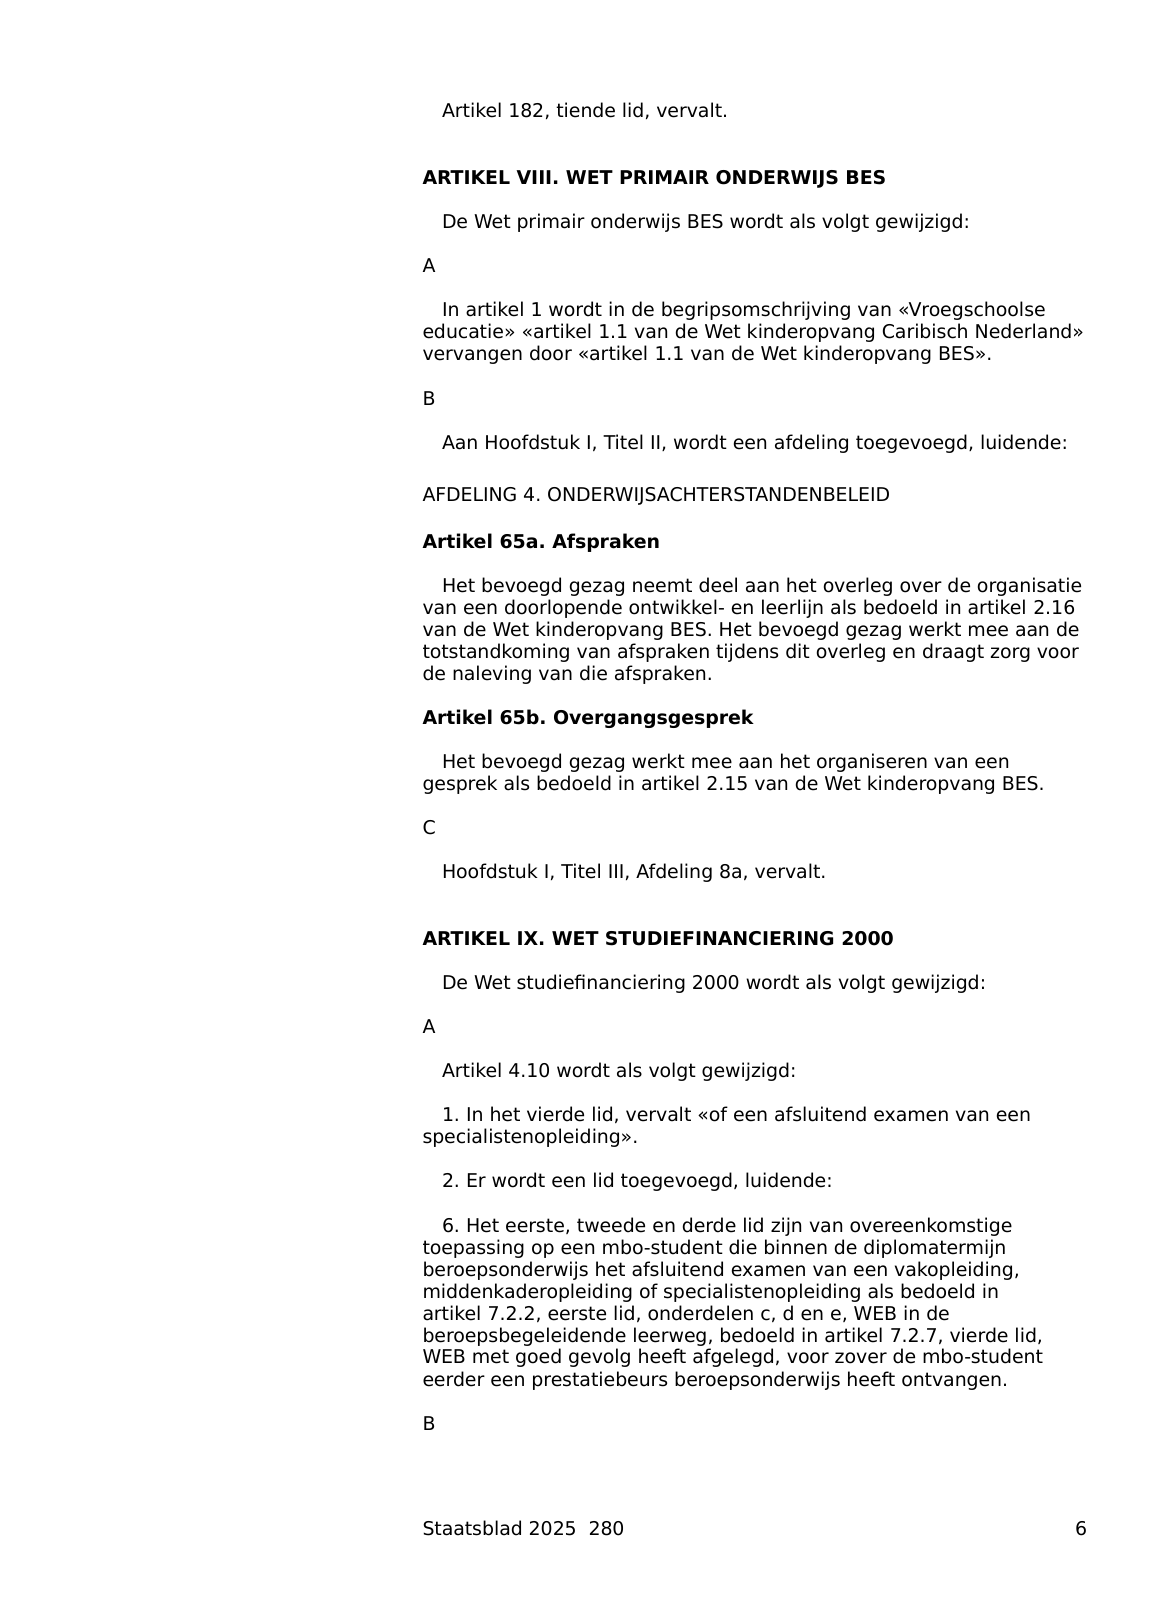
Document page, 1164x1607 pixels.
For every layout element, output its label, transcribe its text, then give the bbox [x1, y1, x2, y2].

text A [422, 1016, 1087, 1038]
text De Wet studiefinanciering 2000 wordt als volgt gewijzigd: [422, 972, 1087, 994]
text B [422, 1413, 1087, 1434]
text C [422, 817, 1087, 839]
subtitle Artikel 65a. Afspraken [422, 531, 1087, 552]
subtitle AFDELING 4. ONDERWIJSACHTERSTANDENBELEID [422, 483, 1087, 506]
text 2. Er wordt een lid toegevoegd, luidende: [422, 1170, 1087, 1192]
text Aan Hoofdstuk I, Titel II, wordt een afdeling toegevoegd, luidende: [422, 432, 1087, 453]
text 6. Het eerste, tweede en derde lid zijn van overeenkomstige toepassing op een mbo-student die binnen de diplomatermijn beroepsonderwijs het afsluitend examen van een vakopleiding, middenkaderopleiding of specialistenopleiding als bedoeld in artikel 7.2.2, eerste lid, onderdelen c, d en e, WEB in de beroepsbegeleidende leerweg, bedoeld in artikel 7.2.7, vierde lid, WEB met goed gevolg heeft afgelegd, voor zover de mbo-student eerder een prestatiebeurs beroepsonderwijs heeft ontvangen. [422, 1214, 1087, 1390]
text Artikel 4.10 wordt als volgt gewijzigd: [422, 1060, 1087, 1082]
text De Wet primair onderwijs BES wordt als volgt gewijzigd: [422, 211, 1087, 233]
text Het bevoegd gezag werkt mee aan het organiseren van een gesprek als bedoeld in artikel 2.15 van de Wet kinderopvang BES. [422, 751, 1087, 795]
subtitle Artikel 65b. Overgangsgesprek [422, 707, 1087, 729]
text B [422, 387, 1087, 409]
text In artikel 1 wordt in de begripsomschrijving van «Vroegschoolse educatie» «artikel 1.1 van de Wet kinderopvang Caribisch Nederland» vervangen door «artikel 1.1 van de Wet kinderopvang BES». [422, 299, 1087, 365]
text Artikel 182, tiende lid, vervalt. [422, 100, 1087, 122]
subtitle ARTIKEL VIII. WET PRIMAIR ONDERWIJS BES [422, 167, 1087, 189]
text Het bevoegd gezag neemt deel aan het overleg over de organisatie van een doorlopende ontwikkel- en leerlijn als bedoeld in artikel 2.16 van de Wet kinderopvang BES. Het bevoegd gezag werkt mee aan de totstandkoming van afspraken tijdens dit overleg en draagt zorg voor de naleving van die afspraken. [422, 575, 1087, 684]
subtitle ARTIKEL IX. WET STUDIEFINANCIERING 2000 [422, 928, 1087, 949]
text 1. In het vierde lid, vervalt «of een afsluitend examen van een specialistenopleiding». [422, 1104, 1087, 1148]
text Hoofdstuk I, Titel III, Afdeling 8a, vervalt. [422, 861, 1087, 883]
text A [422, 255, 1087, 277]
